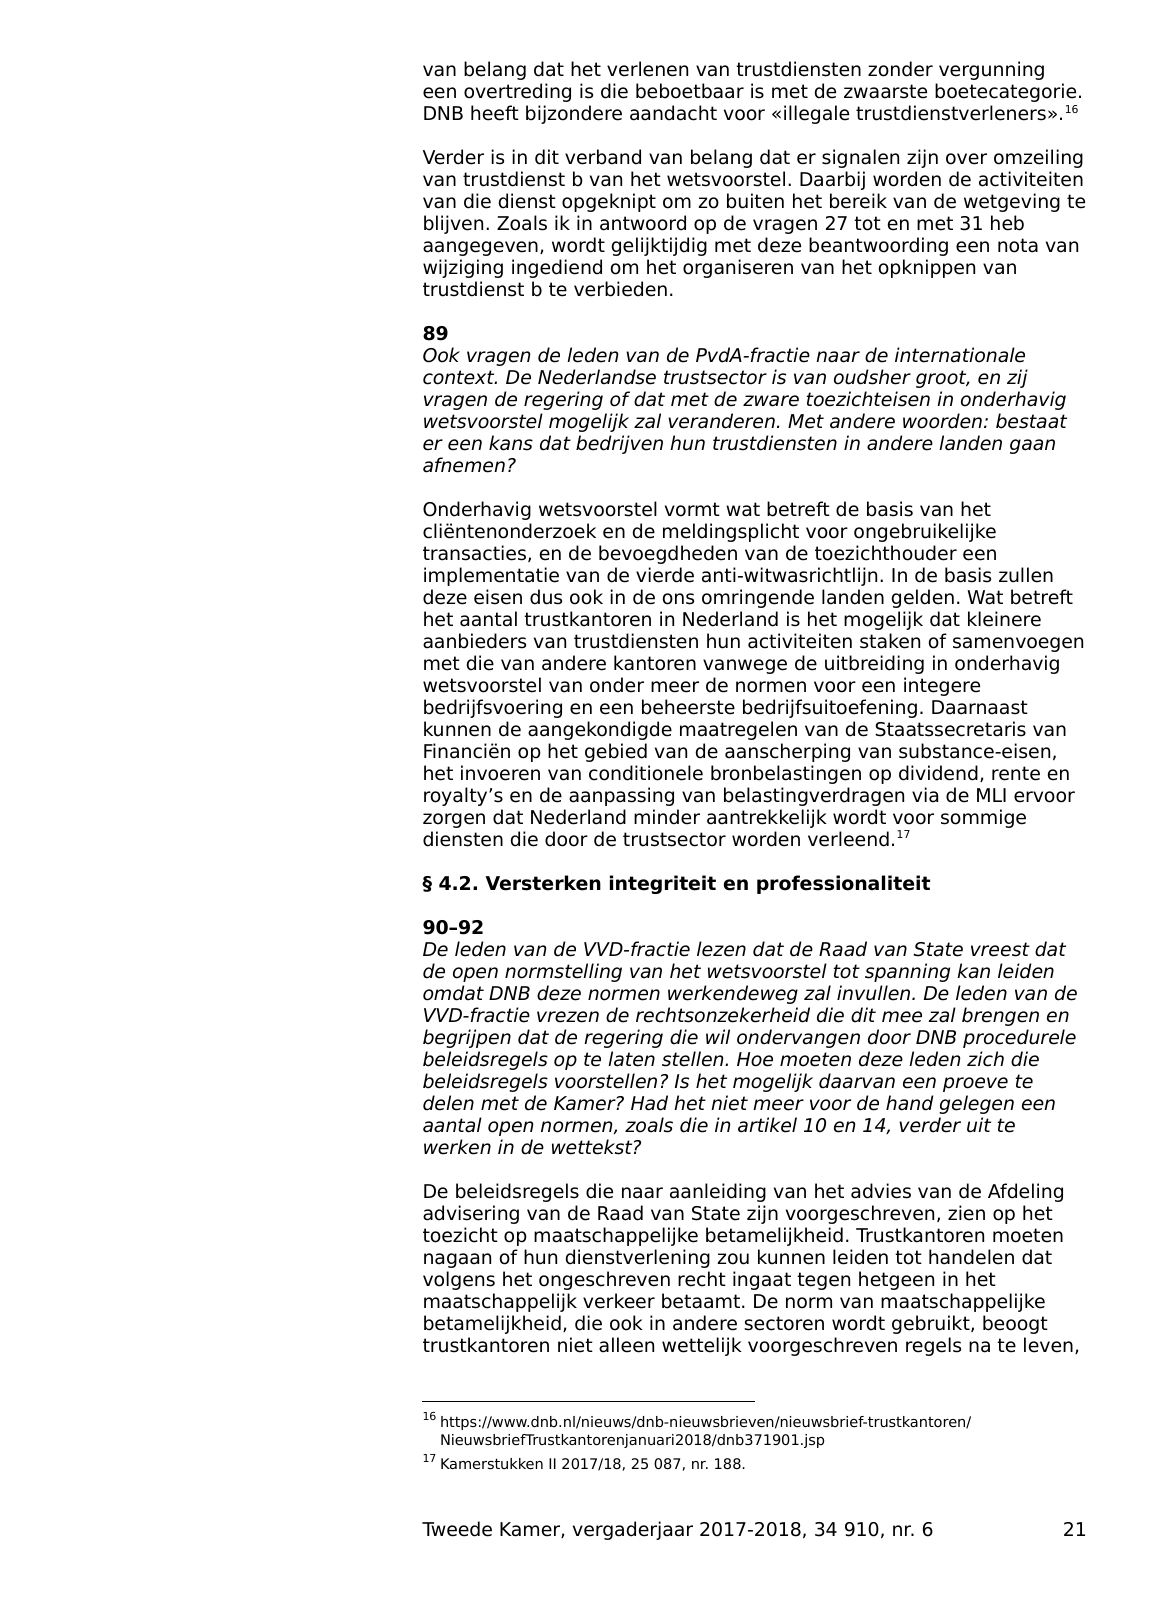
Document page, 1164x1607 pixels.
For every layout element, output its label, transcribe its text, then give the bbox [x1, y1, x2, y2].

text Onderhavig wetsvoorstel vormt wat betreft de basis van het cliëntenonderzoek en de meldingsplicht voor ongebruikelijke transacties, en de bevoegdheden van de toezichthouder een implementatie van de vierde anti-witwasrichtlijn. In de basis zullen deze eisen dus ook in de ons omringende landen gelden. Wat betreft het aantal trustkantoren in Nederland is het mogelijk dat kleinere aanbieders van trustdiensten hun activiteiten staken of samenvoegen met die van andere kantoren vanwege de uitbreiding in onderhavig wetsvoorstel van onder meer de normen voor een integere bedrijfsvoering en een beheerste bedrijfsuitoefening. Daarnaast kunnen de aangekondigde maatregelen van de Staatssecretaris van Financiën op het gebied van de aanscherping van substance-eisen, het invoeren van conditionele bronbelastingen op dividend, rente en royalty’s en de aanpassing van belastingverdragen via de MLI ervoor zorgen dat Nederland minder aantrekkelijk wordt voor sommige diensten die door de trustsector worden verleend. [422, 499, 1087, 851]
text Verder is in dit verband van belang dat er signalen zijn over omzeiling van trustdienst b van het wetsvoorstel. Daarbij worden de activiteiten van die dienst opgeknipt om zo buiten het bereik van de wetgeving te blijven. Zoals ik in antwoord op de vragen 27 tot en met 31 heb aangegeven, wordt gelijktijdig met deze beantwoording een nota van wijziging ingediend om het organiseren van het opknippen van trustdienst b te verbieden. [422, 147, 1087, 301]
text 90–92 [422, 917, 1087, 939]
text https://www.dnb.nl/nieuws/dnb-nieuwsbrieven/nieuwsbrief-trustkantoren/NieuwsbriefTrustkantorenjanuari2018/dnb371901.jsp [422, 1410, 1087, 1449]
text De leden van de VVD-fractie lezen dat de Raad van State vreest dat de open normstelling van het wetsvoorstel tot spanning kan leiden omdat DNB deze normen werkendeweg zal invullen. De leden van de VVD-fractie vrezen de rechtsonzekerheid die dit mee zal brengen en begrijpen dat de regering die wil ondervangen door DNB procedurele beleidsregels op te laten stellen. Hoe moeten deze leden zich die beleidsregels voorstellen? Is het mogelijk daarvan een proeve te delen met de Kamer? Had het niet meer voor de hand gelegen een aantal open normen, zoals die in artikel 10 en 14, verder uit te werken in de wettekst? [422, 939, 1087, 1159]
text Kamerstukken II 2017/18, 25 087, nr. 188. [422, 1452, 1087, 1474]
text Ook vragen de leden van de PvdA-fractie naar de internationale context. De Nederlandse trustsector is van oudsher groot, en zij vragen de regering of dat met de zware toezichteisen in onderhavig wetsvoorstel mogelijk zal veranderen. Met andere woorden: bestaat er een kans dat bedrijven hun trustdiensten in andere landen gaan afnemen? [422, 345, 1087, 477]
text 89 [422, 323, 1087, 345]
text van belang dat het verlenen van trustdiensten zonder vergunning een overtreding is die beboetbaar is met de zwaarste boetecategorie. DNB heeft bijzondere aandacht voor «illegale trustdienstverleners». [422, 59, 1087, 125]
text De beleidsregels die naar aanleiding van het advies van de Afdeling advisering van de Raad van State zijn voorgeschreven, zien op het toezicht op maatschappelijke betamelijkheid. Trustkantoren moeten nagaan of hun dienstverlening zou kunnen leiden tot handelen dat volgens het ongeschreven recht ingaat tegen hetgeen in het maatschappelijk verkeer betaamt. De norm van maatschappelijke betamelijkheid, die ook in andere sectoren wordt gebruikt, beoogt trustkantoren niet alleen wettelijk voorgeschreven regels na te leven, [422, 1181, 1087, 1357]
subtitle § 4.2. Versterken integriteit en professionaliteit [422, 873, 1087, 895]
